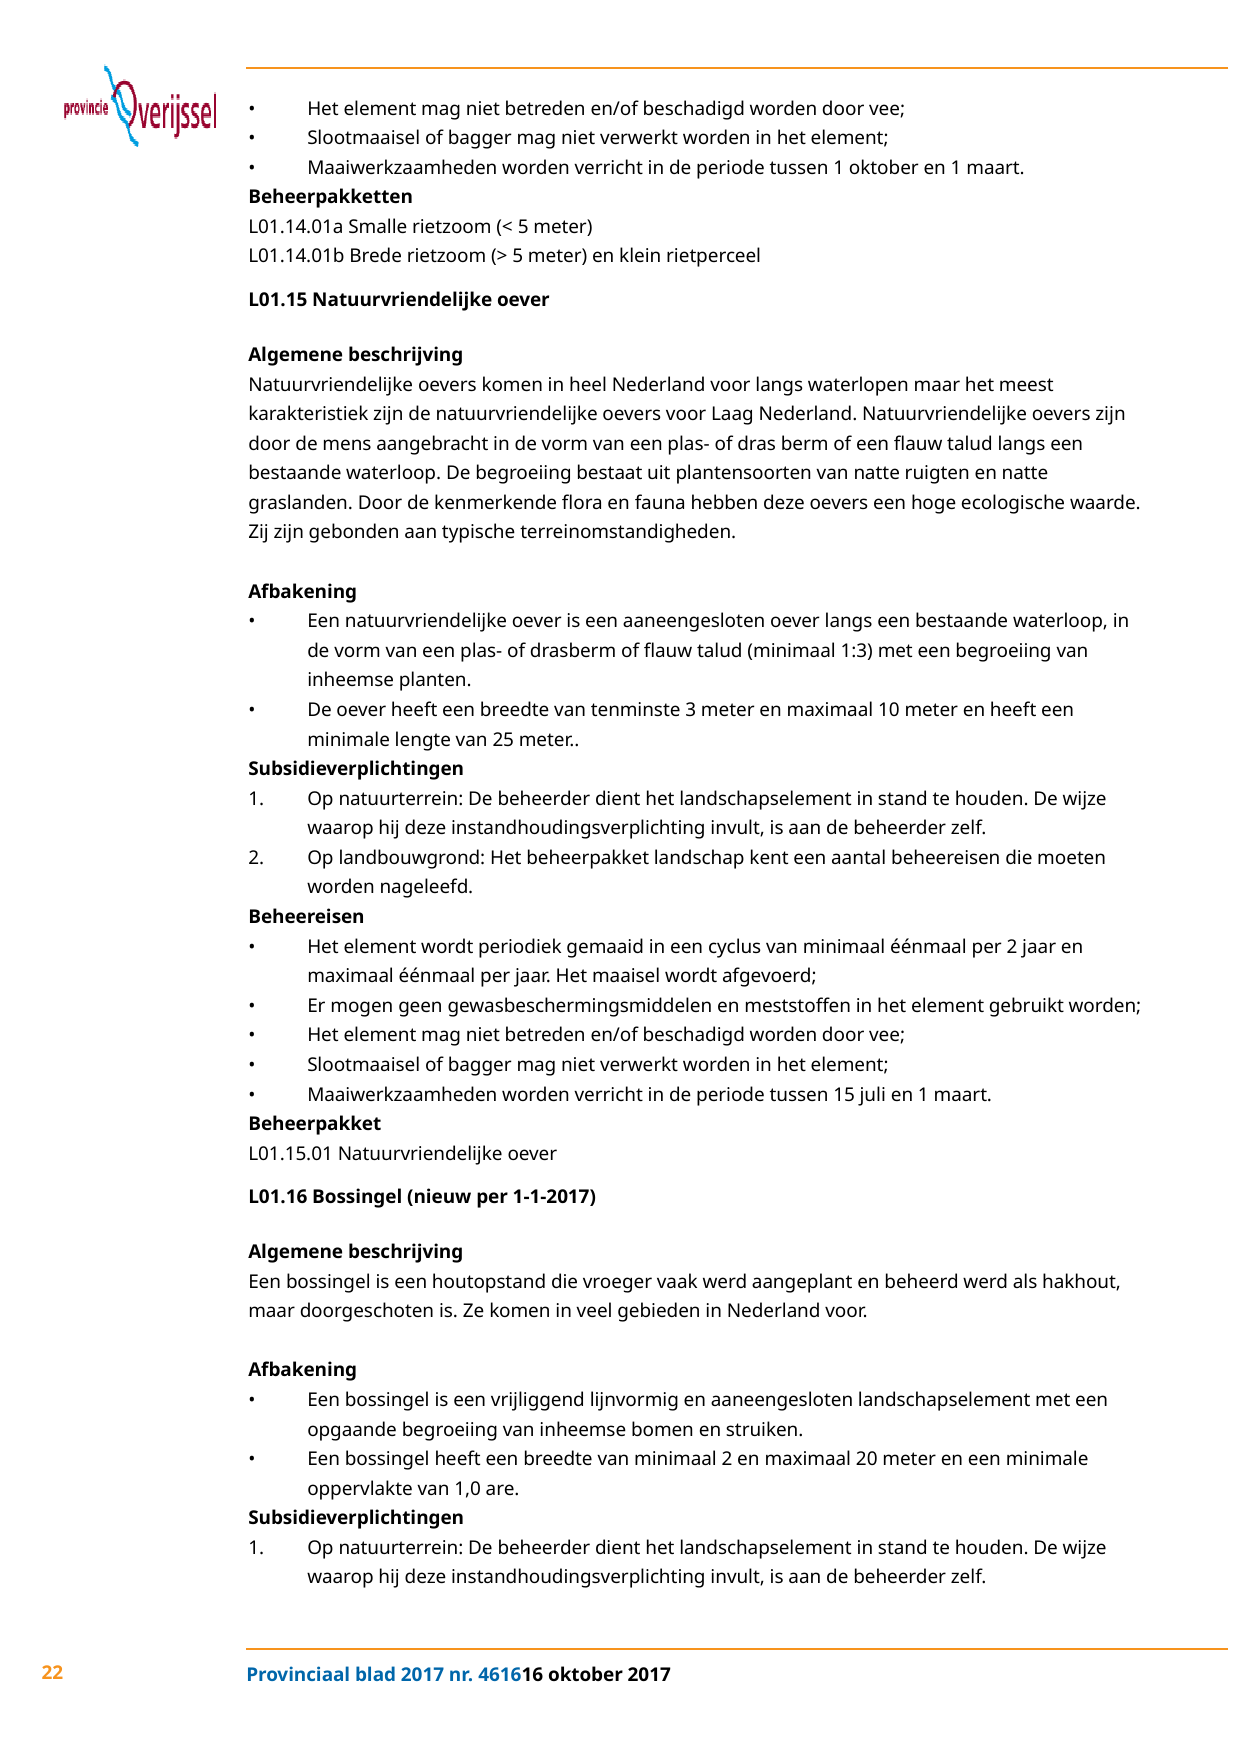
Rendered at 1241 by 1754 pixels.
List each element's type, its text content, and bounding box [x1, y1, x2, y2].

list Slootmaaisel of bagger mag niet verwerkt worden in het element; [248, 1051, 1152, 1077]
text L01.15.01 Natuurvriendelijke oever [248, 1140, 1152, 1166]
text Algemene beschrijving [248, 1238, 1152, 1264]
list Het element mag niet betreden en/of beschadigd worden door vee; [248, 1022, 1152, 1047]
text Afbakening [248, 578, 1152, 603]
list Het element wordt periodiek gemaaid in een cyclus van minimaal éénmaal per 2 jaar en maximaal éénmaal per jaar. Het maaisel wordt afgevoerd; [248, 933, 1152, 988]
text Natuurvriendelijke oevers komen in heel Nederland voor langs waterlopen maar het meest karakteristiek zijn de natuurvriendelijke oevers voor Laag Nederland. Natuurvriendelijke oevers zijn door de mens aangebracht in de vorm van een plas- of dras berm of een flauw talud langs een bestaande waterloop. De begroeiing bestaat uit plantensoorten van natte ruigten en natte graslanden. Door de kenmerkende flora en fauna hebben deze oevers een hoge ecologische waarde. Zij zijn gebonden aan typische terreinomstandigheden. [248, 371, 1152, 544]
text Subsidieverplichtingen [248, 1504, 1152, 1530]
text Beheerpakket [248, 1110, 1152, 1136]
text L01.15 Natuurvriendelijke oever [248, 286, 1152, 312]
list De oever heeft een breedte van tenminste 3 meter en maximaal 10 meter en heeft een minimale lengte van 25 meter.. [248, 696, 1152, 751]
text Beheereisen [248, 903, 1152, 929]
list Op natuurterrein: De beheerder dient het landschapselement in stand te houden. De wijze waarop hij deze instandhoudingsverplichting invult, is aan de beheerder zelf. [248, 785, 1152, 840]
list Een bossingel is een vrijliggend lijnvormig en aaneengesloten landschapselement met een opgaande begroeiing van inheemse bomen en struiken. [248, 1386, 1152, 1442]
list Slootmaaisel of bagger mag niet verwerkt worden in het element; [248, 124, 1152, 150]
text L01.14.01b Brede rietzoom (> 5 meter) en klein rietperceel [248, 243, 1152, 268]
text Subsidieverplichtingen [248, 755, 1152, 781]
text Beheerpakketten [248, 183, 1152, 209]
list Op landbouwgrond: Het beheerpakket landschap kent een aantal beheereisen die moeten worden nageleefd. [248, 844, 1152, 899]
text L01.14.01a Smalle rietzoom (< 5 meter) [248, 213, 1152, 239]
list Op natuurterrein: De beheerder dient het landschapselement in stand te houden. De wijze waarop hij deze instandhoudingsverplichting invult, is aan de beheerder zelf. [248, 1534, 1152, 1589]
list Het element mag niet betreden en/of beschadigd worden door vee; [248, 95, 1152, 121]
list Maaiwerkzaamheden worden verricht in de periode tussen 1 oktober en 1 maart. [248, 154, 1152, 180]
text Een bossingel is een houtopstand die vroeger vaak werd aangeplant en beheerd werd als hakhout, maar doorgeschoten is. Ze komen in veel gebieden in Nederland voor. [248, 1268, 1152, 1323]
list Er mogen geen gewasbeschermingsmiddelen en meststoffen in het element gebruikt worden; [248, 992, 1152, 1018]
list Een natuurvriendelijke oever is een aaneengesloten oever langs een bestaande waterloop, in de vorm van een plas- of drasberm of flauw talud (minimaal 1:3) met een begroeiing van inheemse planten. [248, 607, 1152, 692]
text Afbakening [248, 1357, 1152, 1382]
list Maaiwerkzaamheden worden verricht in de periode tussen 15 juli en 1 maart. [248, 1081, 1152, 1106]
text L01.16 Bossingel (nieuw per 1-1-2017) [248, 1183, 1152, 1209]
picture [41, 47, 231, 172]
text Algemene beschrijving [248, 341, 1152, 367]
list Een bossingel heeft een breedte van minimaal 2 en maximaal 20 meter en een minimale oppervlakte van 1,0 are. [248, 1445, 1152, 1501]
